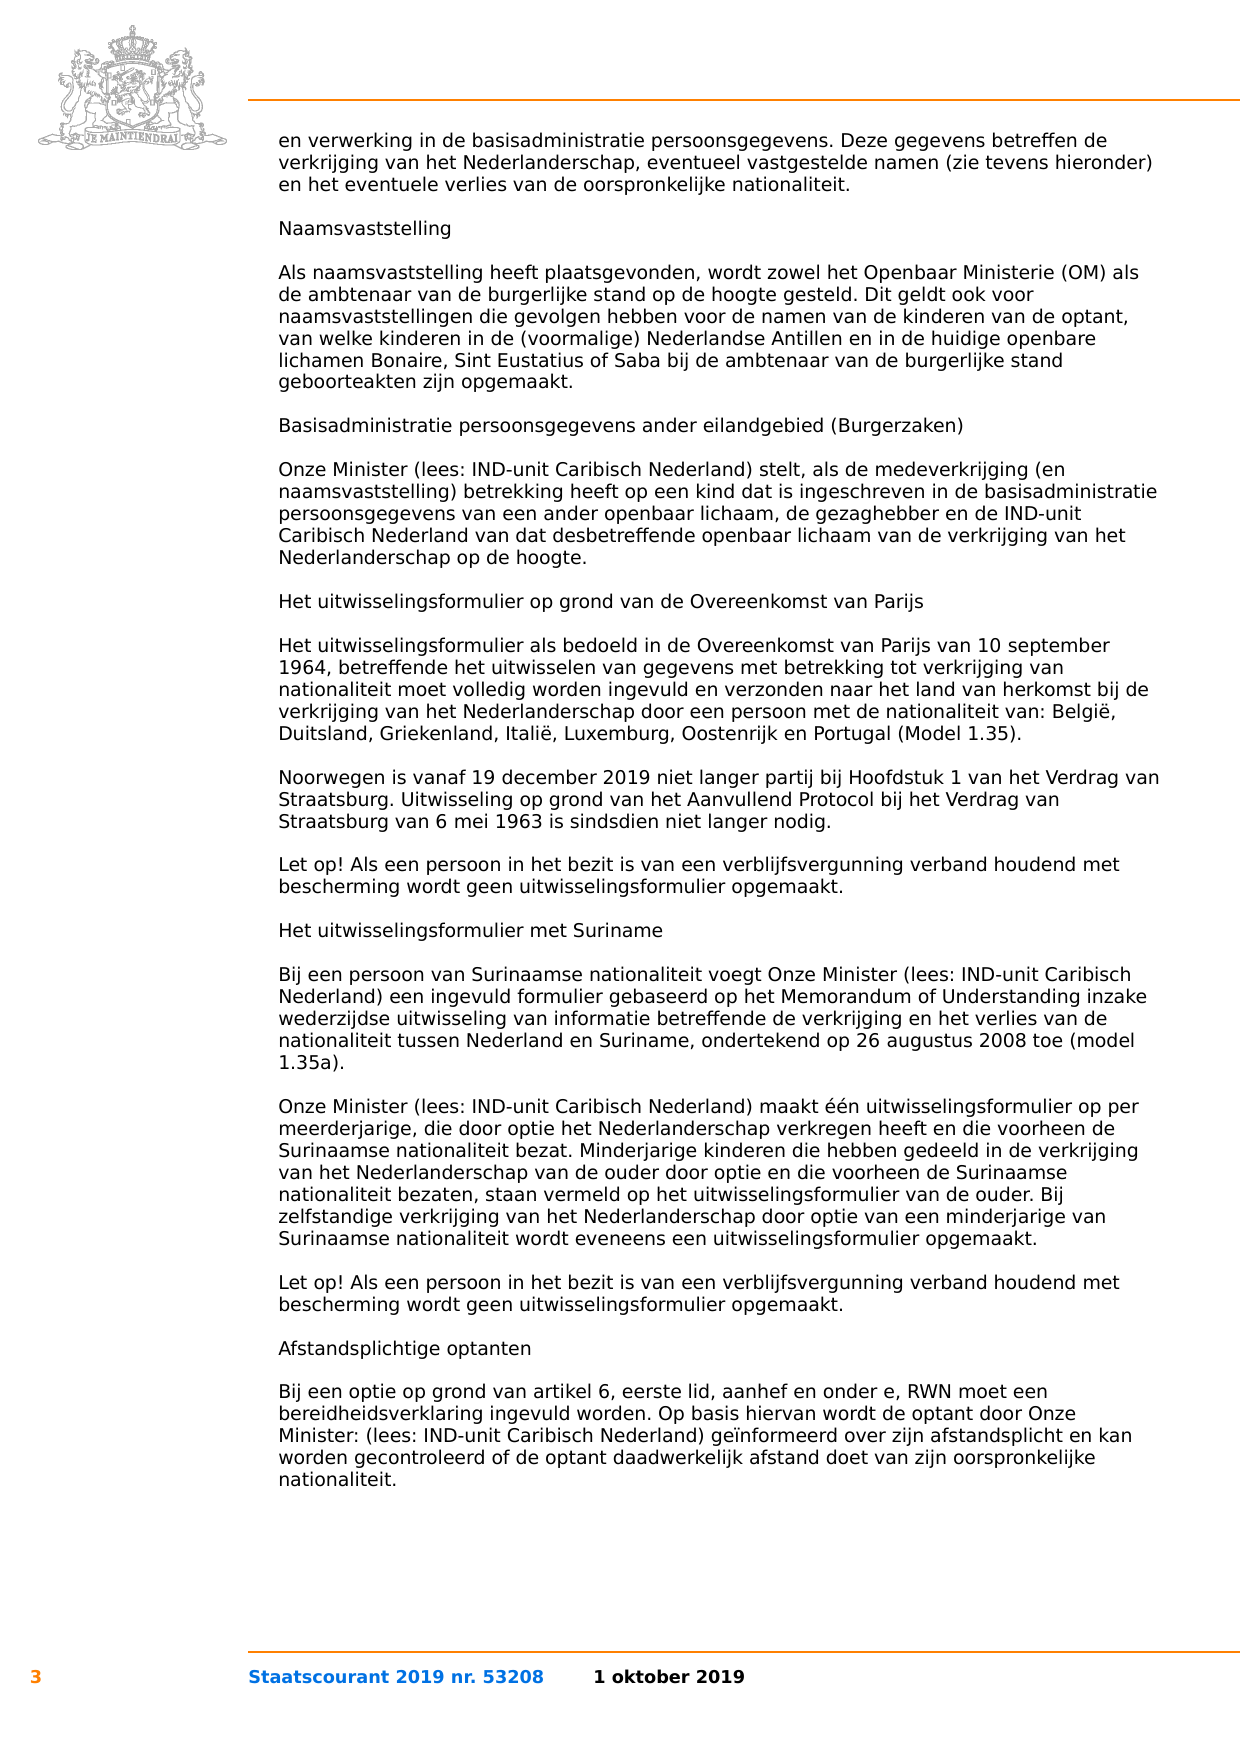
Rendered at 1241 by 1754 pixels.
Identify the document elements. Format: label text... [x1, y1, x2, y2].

subtitle Het uitwisselingsformulier met Suriname [278, 920, 1163, 942]
text Het uitwisselingsformulier als bedoeld in de Overeenkomst van Parijs van 10 september 1964, betreffende het uitwisselen van gegevens met betrekking tot verkrijging van nationaliteit moet volledig worden ingevuld en verzonden naar het land van herkomst bij de verkrijging van het Nederlanderschap door een persoon met de nationaliteit van: België, Duitsland, Griekenland, Italië, Luxemburg, Oostenrijk en Portugal (Model 1.35). [278, 635, 1163, 745]
picture [38, 25, 227, 150]
subtitle Naamsvaststelling [278, 218, 1163, 240]
subtitle Afstandsplichtige optanten [278, 1337, 1163, 1359]
text Noorwegen is vanaf 19 december 2019 niet langer partij bij Hoofdstuk 1 van het Verdrag van Straatsburg. Uitwisseling op grond van het Aanvullend Protocol bij het Verdrag van Straatsburg van 6 mei 1963 is sindsdien niet langer nodig. [278, 767, 1163, 832]
text en verwerking in de basisadministratie persoonsgegevens. Deze gegevens betreffen de verkrijging van het Nederlanderschap, eventueel vastgestelde namen (zie tevens hieronder) en het eventuele verlies van de oorspronkelijke nationaliteit. [278, 130, 1163, 196]
text Bij een persoon van Surinaamse nationaliteit voegt Onze Minister (lees: IND-unit Caribisch Nederland) een ingevuld formulier gebaseerd op het Memorandum of Understanding inzake wederzijdse uitwisseling van informatie betreffende de verkrijging en het verlies van de nationaliteit tussen Nederland en Suriname, ondertekend op 26 augustus 2008 toe (model 1.35a). [278, 964, 1163, 1074]
subtitle Het uitwisselingsformulier op grond van de Overeenkomst van Parijs [278, 591, 1163, 613]
text Let op! Als een persoon in het bezit is van een verblijfsvergunning verband houdend met bescherming wordt geen uitwisselingsformulier opgemaakt. [278, 1272, 1163, 1316]
text Let op! Als een persoon in het bezit is van een verblijfsvergunning verband houdend met bescherming wordt geen uitwisselingsformulier opgemaakt. [278, 854, 1163, 898]
subtitle Basisadministratie persoonsgegevens ander eilandgebied (Burgerzaken) [278, 415, 1163, 437]
text Onze Minister (lees: IND-unit Caribisch Nederland) stelt, als de medeverkrijging (en naamsvaststelling) betrekking heeft op een kind dat is ingeschreven in de basisadministratie persoonsgegevens van een ander openbaar lichaam, de gezaghebber en de IND-unit Caribisch Nederland van dat desbetreffende openbaar lichaam van de verkrijging van het Nederlanderschap op de hoogte. [278, 459, 1163, 569]
text Bij een optie op grond van artikel 6, eerste lid, aanhef en onder e, RWN moet een bereidheidsverklaring ingevuld worden. Op basis hiervan wordt de optant door Onze Minister: (lees: IND-unit Caribisch Nederland) geïnformeerd over zijn afstandsplicht en kan worden gecontroleerd of de optant daadwerkelijk afstand doet van zijn oorspronkelijke nationaliteit. [278, 1381, 1163, 1491]
text Onze Minister (lees: IND-unit Caribisch Nederland) maakt één uitwisselingsformulier op per meerderjarige, die door optie het Nederlanderschap verkregen heeft en die voorheen de Surinaamse nationaliteit bezat. Minderjarige kinderen die hebben gedeeld in de verkrijging van het Nederlanderschap van de ouder door optie en die voorheen de Surinaamse nationaliteit bezaten, staan vermeld op het uitwisselingsformulier van de ouder. Bij zelfstandige verkrijging van het Nederlanderschap door optie van een minderjarige van Surinaamse nationaliteit wordt eveneens een uitwisselingsformulier opgemaakt. [278, 1096, 1163, 1250]
text Als naamsvaststelling heeft plaatsgevonden, wordt zowel het Openbaar Ministerie (OM) als de ambtenaar van de burgerlijke stand op de hoogte gesteld. Dit geldt ook voor naamsvaststellingen die gevolgen hebben voor de namen van de kinderen van de optant, van welke kinderen in de (voormalige) Nederlandse Antillen en in de huidige openbare lichamen Bonaire, Sint Eustatius of Saba bij de ambtenaar van de burgerlijke stand geboorteakten zijn opgemaakt. [278, 262, 1163, 393]
